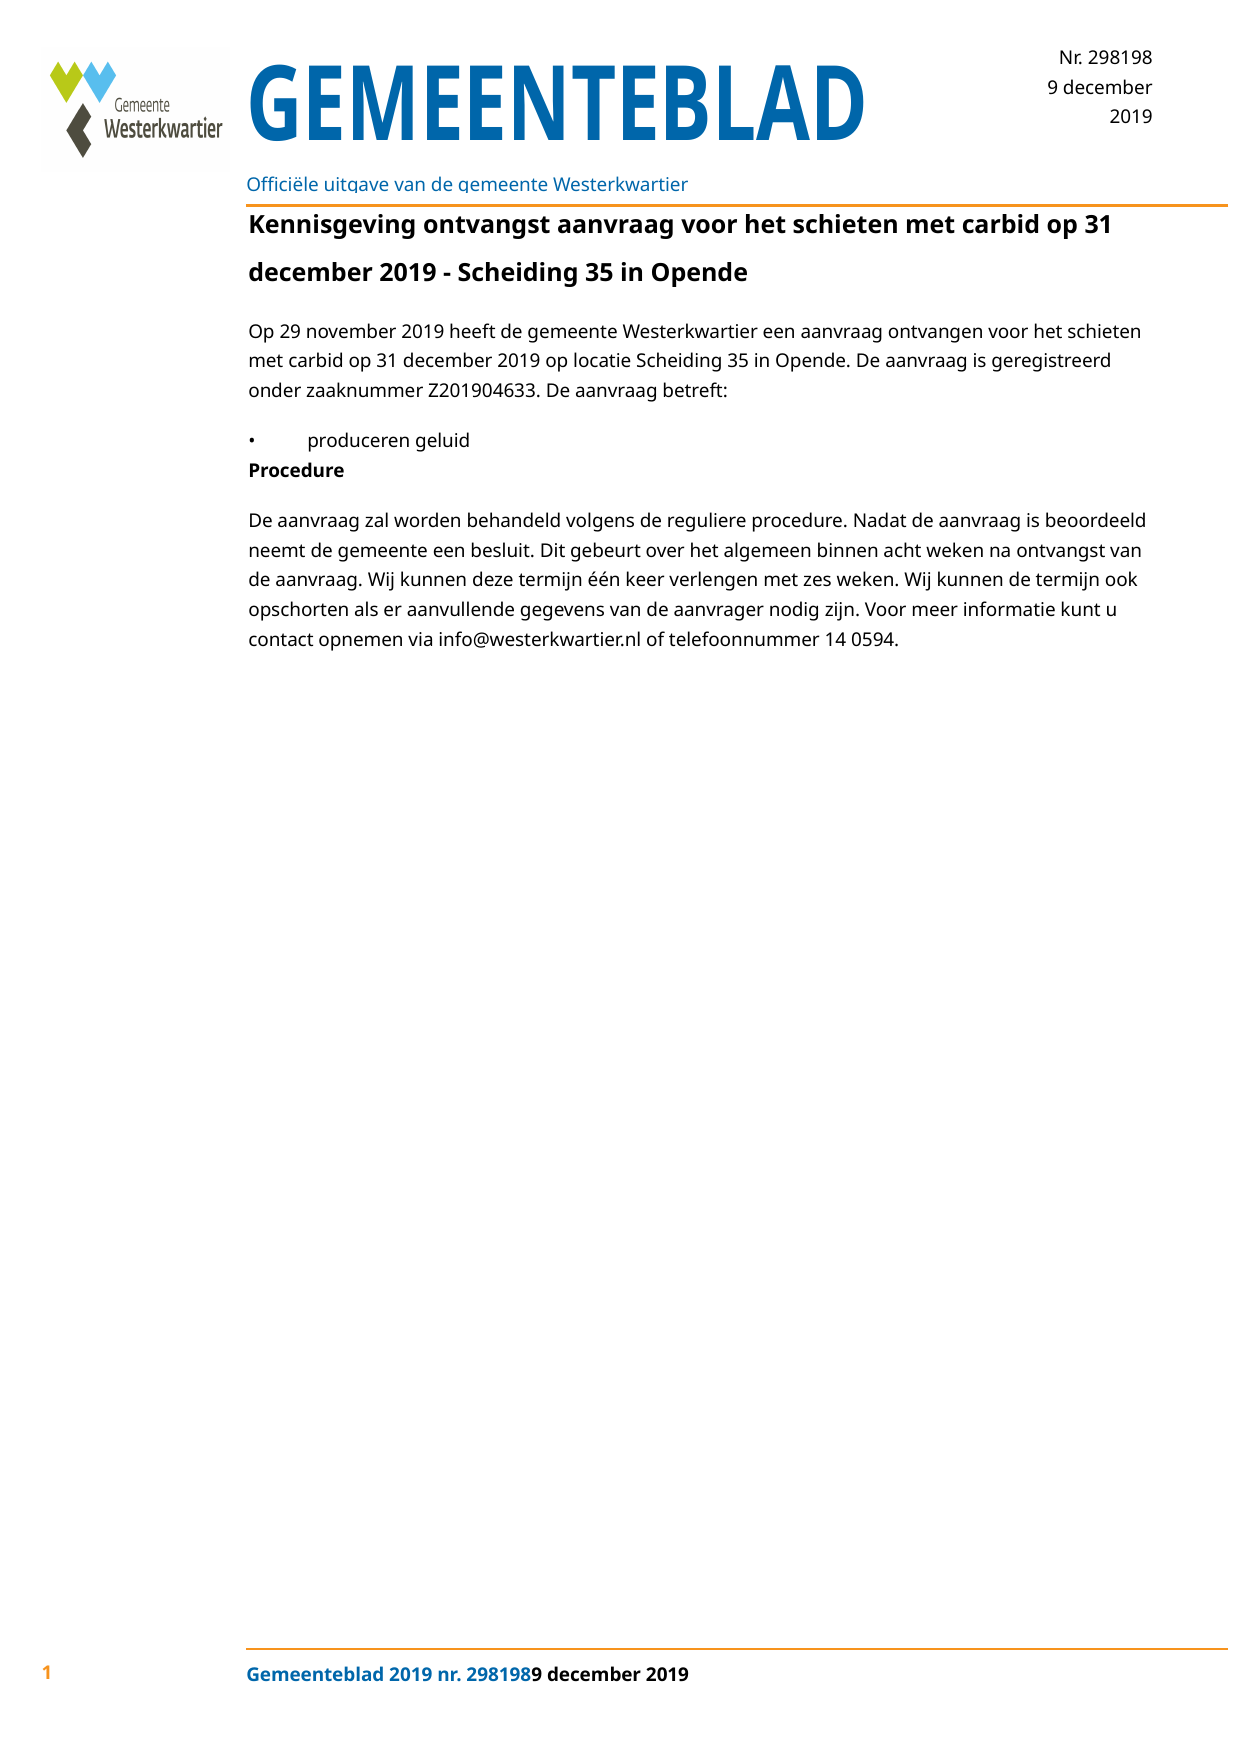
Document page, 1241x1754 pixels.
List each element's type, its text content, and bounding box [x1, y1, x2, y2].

picture [41, 47, 231, 172]
text Procedure [248, 457, 1152, 483]
text Kennisgeving ontvangst aanvraag voor het schieten met carbid op 31 december 2019 - Scheiding 35 in Opende [248, 207, 1152, 288]
text De aanvraag zal worden behandeld volgens de reguliere procedure. Nadat de aanvraag is beoordeeld neemt de gemeente een besluit. Dit gebeurt over het algemeen binnen acht weken na ontvangst van de aanvraag. Wij kunnen deze termijn één keer verlengen met zes weken. Wij kunnen de termijn ook opschorten als er aanvullende gegevens van de aanvrager nodig zijn. Voor meer informatie kunt u contact opnemen via info@westerkwartier.nl of telefoonnummer 14 0594. [248, 507, 1152, 652]
list produceren geluid [248, 427, 1152, 453]
text Op 29 november 2019 heeft de gemeente Westerkwartier een aanvraag ontvangen voor het schieten met carbid op 31 december 2019 op locatie Scheiding 35 in Opende. De aanvraag is geregistreerd onder zaaknummer Z201904633. De aanvraag betreft: [248, 318, 1152, 403]
